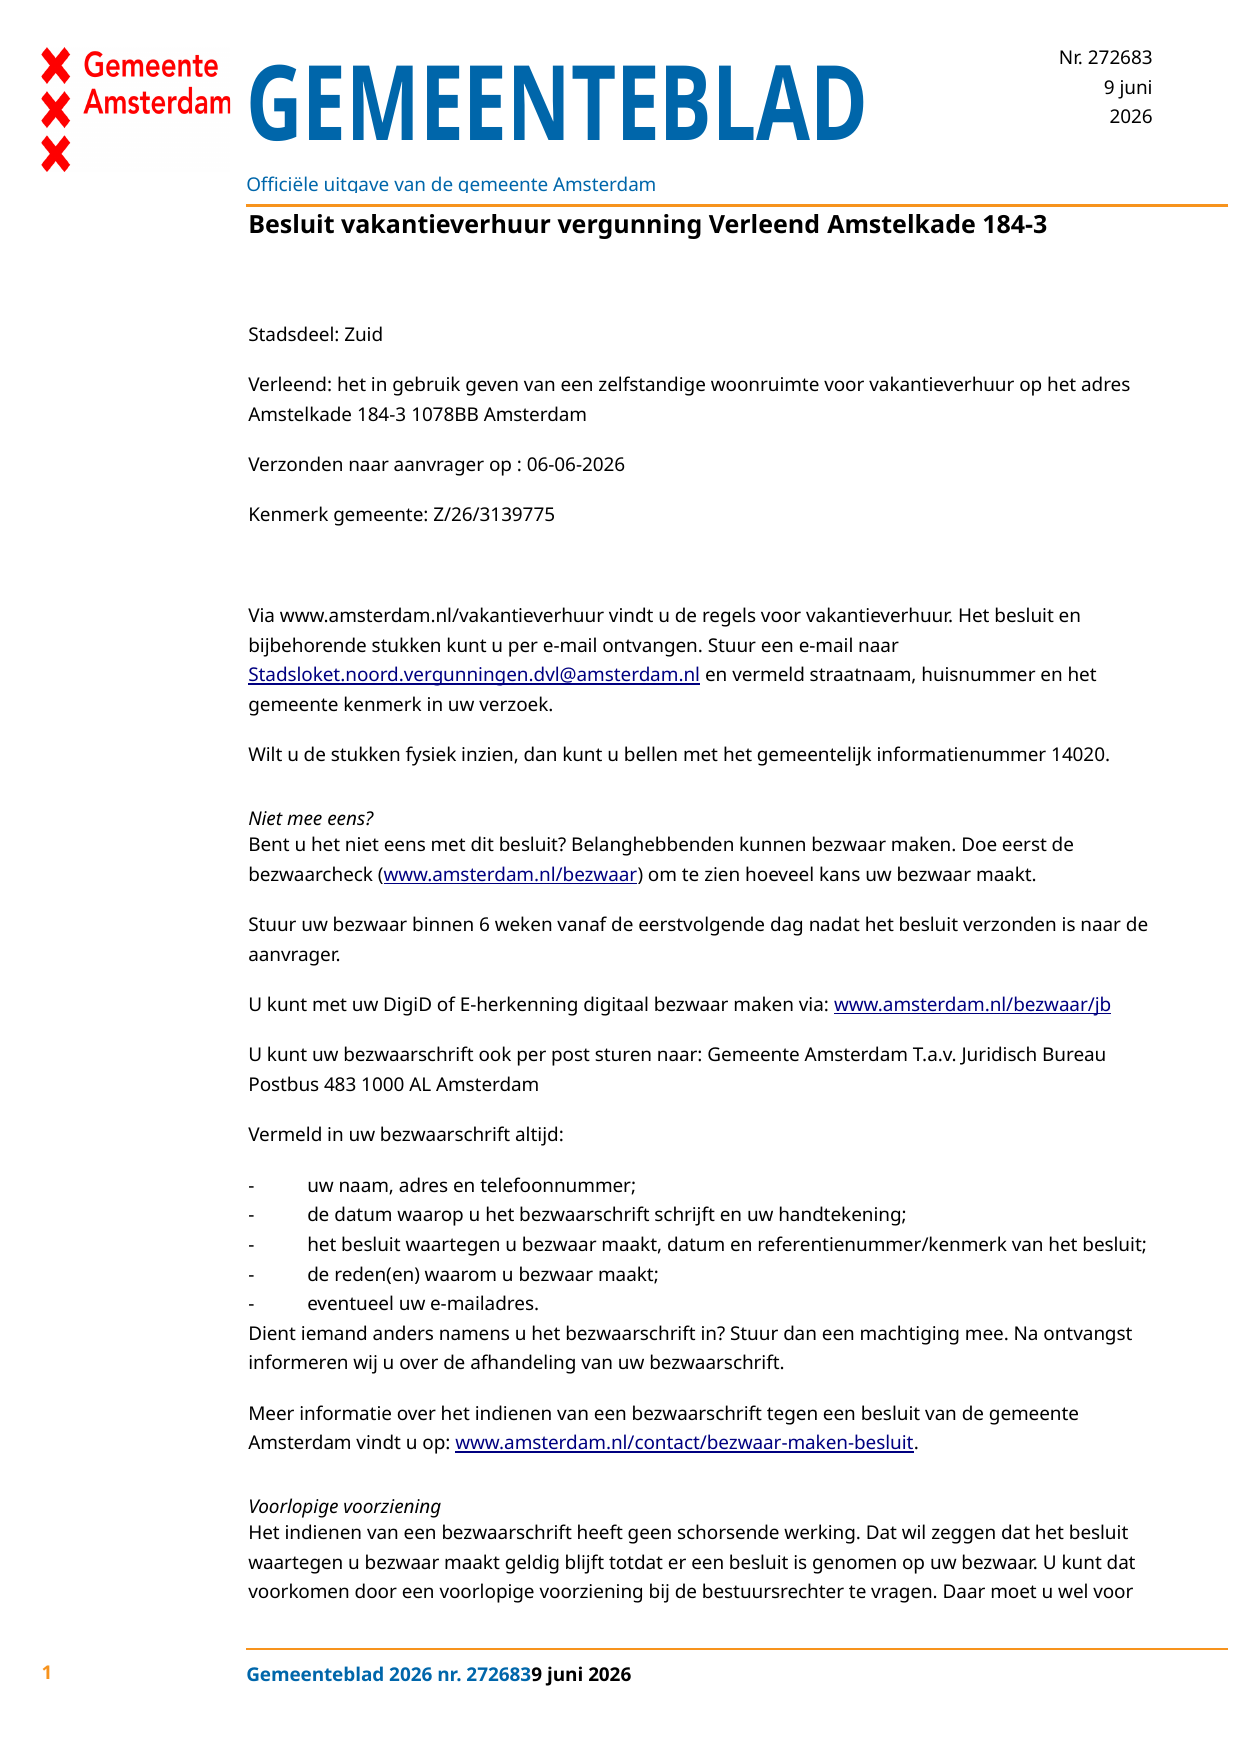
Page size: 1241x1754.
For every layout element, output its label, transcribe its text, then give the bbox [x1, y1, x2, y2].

text U kunt uw bezwaarschrift ook per post sturen naar: Gemeente Amsterdam T.a.v. Juridisch Bureau Postbus 483 1000 AL Amsterdam [248, 1042, 1152, 1097]
text Via www.amsterdam.nl/vakantieverhuur vindt u de regels voor vakantieverhuur. Het besluit en bijbehorende stukken kunt u per e-mail ontvangen. Stuur een e-mail naar Stadsloket.noord.vergunningen.dvl@amsterdam.nl en vermeld straatnaam, huisnummer en het gemeente kenmerk in uw verzoek. [248, 602, 1152, 717]
text Meer informatie over het indienen van een bezwaarschrift tegen een besluit van de gemeente Amsterdam vindt u op: www.amsterdam.nl/contact/bezwaar-maken-besluit. [248, 1400, 1152, 1455]
text Verzonden naar aanvrager op : 06-06-2026 [248, 451, 1152, 477]
list de datum waarop u het bezwaarschrift schrijft en uw handtekening; [248, 1202, 1152, 1227]
text Kenmerk gemeente: Z/26/3139775 [248, 502, 1152, 527]
text Bent u het niet eens met dit besluit? Belanghebbenden kunnen bezwaar maken. Doe eerst de bezwaarcheck (www.amsterdam.nl/bezwaar) om te zien hoeveel kans uw bezwaar maakt. [248, 831, 1152, 887]
text Wilt u de stukken fysiek inzien, dan kunt u bellen met het gemeentelijk informatienummer 14020. [248, 742, 1152, 767]
list het besluit waartegen u bezwaar maakt, datum en referentienummer/kenmerk van het besluit; [248, 1231, 1152, 1257]
text Stadsdeel: Zuid [248, 321, 1152, 346]
list de reden(en) waarom u bezwaar maakt; [248, 1261, 1152, 1287]
text Het indienen van een bezwaarschrift heeft geen schorsende werking. Dat wil zeggen dat het besluit waartegen u bezwaar maakt geldig blijft totdat er een besluit is genomen op uw bezwaar. U kunt dat voorkomen door een voorlopige voorziening bij de bestuursrechter te vragen. Daar moet u wel voor [248, 1519, 1152, 1604]
text Vermeld in uw bezwaarschrift altijd: [248, 1122, 1152, 1147]
text U kunt met uw DigiD of E-herkenning digitaal bezwaar maken via: www.amsterdam.nl/bezwaar/jb [248, 991, 1152, 1017]
text Dient iemand anders namens u het bezwaarschrift in? Stuur dan een machtiging mee. Na ontvangst informeren wij u over de afhandeling van uw bezwaarschrift. [248, 1320, 1152, 1375]
text Voorlopige voorziening [248, 1493, 1152, 1519]
list eventueel uw e-mailadres. [248, 1290, 1152, 1316]
list uw naam, adres en telefoonnummer; [248, 1172, 1152, 1198]
picture [41, 47, 231, 172]
text Niet mee eens? [248, 806, 1152, 831]
text Besluit vakantieverhuur vergunning Verleend Amstelkade 184-3 [248, 207, 1152, 241]
text Stuur uw bezwaar binnen 6 weken vanaf de eerstvolgende dag nadat het besluit verzonden is naar de aanvrager. [248, 911, 1152, 967]
text Verleend: het in gebruik geven van een zelfstandige woonruimte voor vakantieverhuur op het adres Amstelkade 184-3 1078BB Amsterdam [248, 371, 1152, 426]
